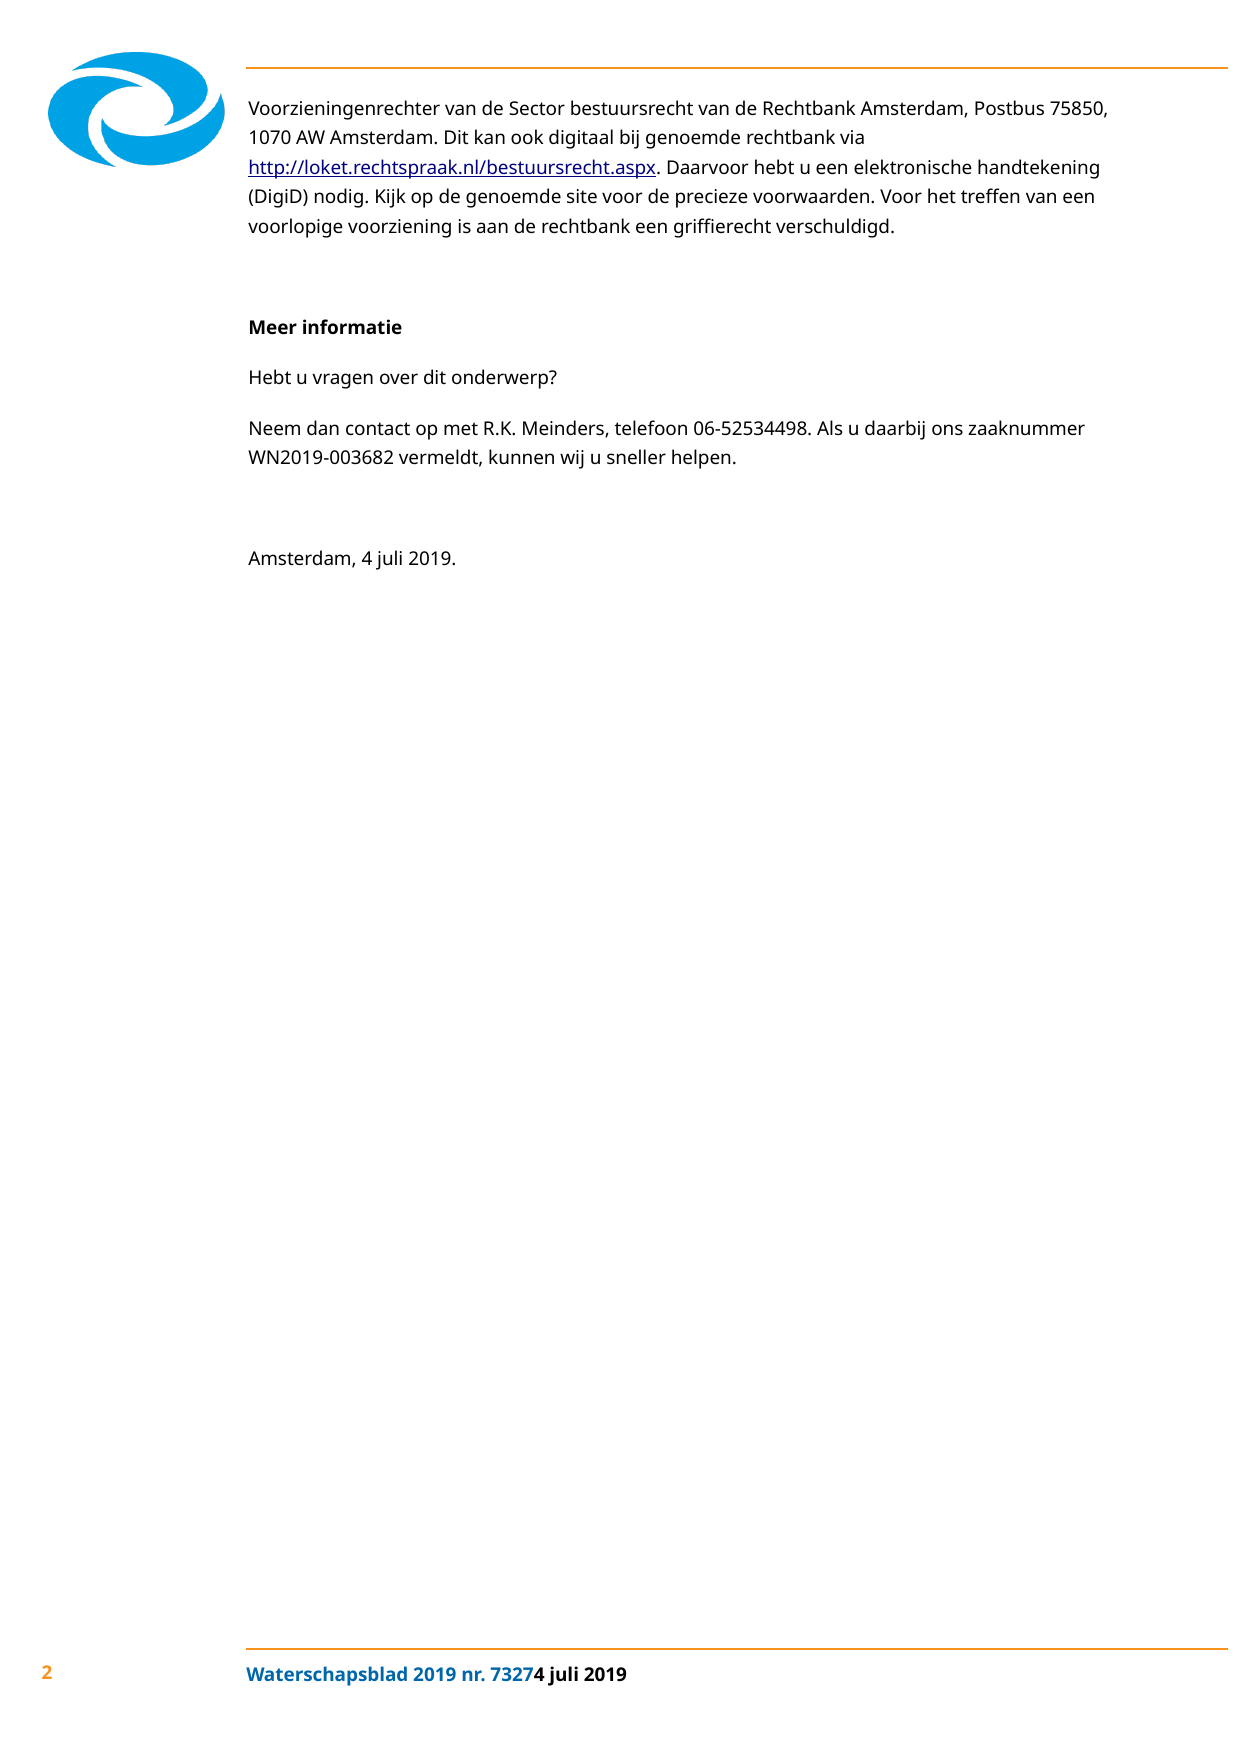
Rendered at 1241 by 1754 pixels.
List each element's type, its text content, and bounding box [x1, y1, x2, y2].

text Voorzieningenrechter van de Sector bestuursrecht van de Rechtbank Amsterdam, Postbus 75850, 1070 AW Amsterdam. Dit kan ook digitaal bij genoemde rechtbank via http://loket.rechtspraak.nl/bestuursrecht.aspx. Daarvoor hebt u een elektronische handtekening (DigiD) nodig. Kijk op de genoemde site voor de precieze voorwaarden. Voor het treffen van een voorlopige voorziening is aan de rechtbank een griffierecht verschuldigd. [248, 95, 1152, 239]
text Amsterdam, 4 juli 2019. [248, 545, 1152, 571]
text Hebt u vragen over dit onderwerp? [248, 364, 1152, 390]
text Meer informatie [248, 314, 1152, 340]
picture [41, 47, 231, 172]
text Neem dan contact op met R.K. Meinders, telefoon 06-52534498. Als u daarbij ons zaaknummer WN2019-003682 vermeldt, kunnen wij u sneller helpen. [248, 415, 1152, 470]
